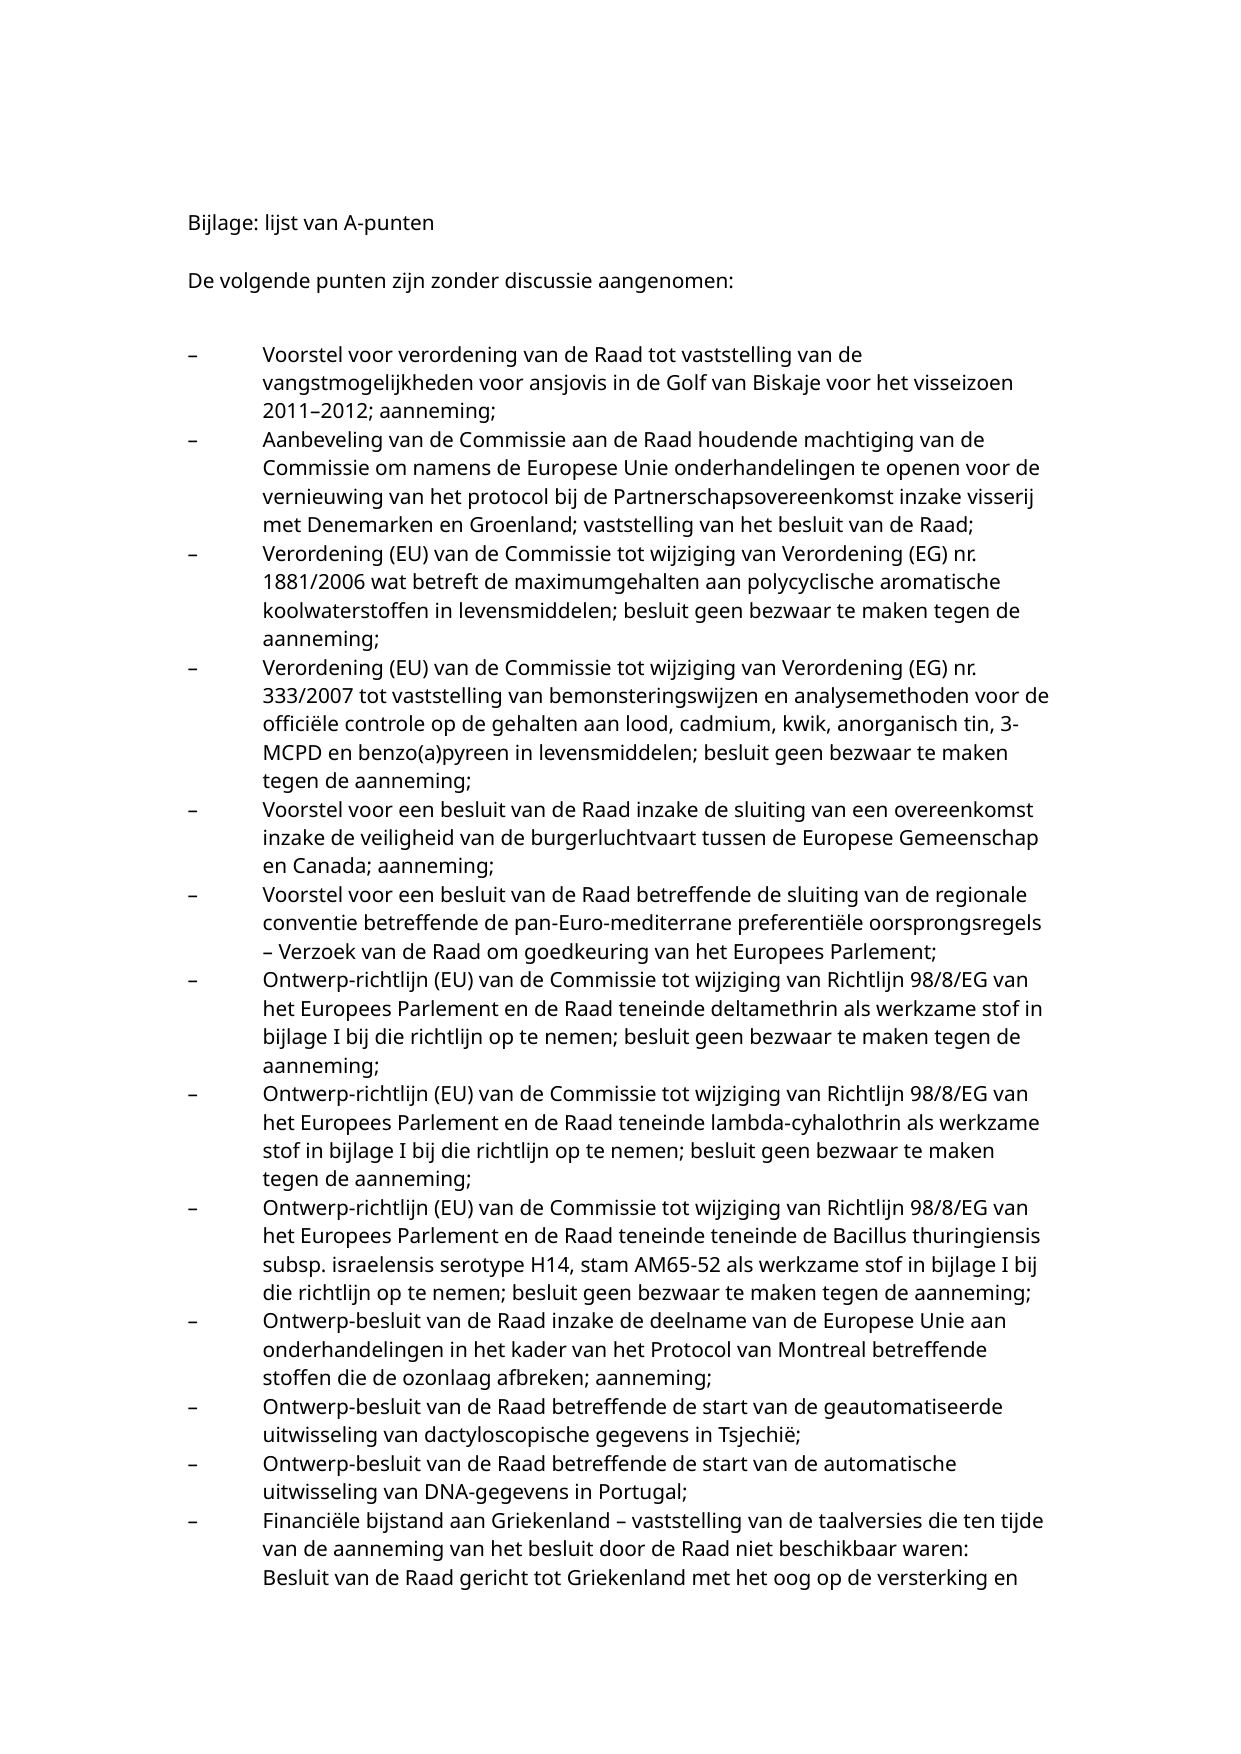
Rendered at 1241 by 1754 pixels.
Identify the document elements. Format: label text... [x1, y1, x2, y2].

list Verordening (EU) van de Commissie tot wijziging van Verordening (EG) nr. 1881/2006 wat betreft de maximumgehalten aan polycyclische aromatische koolwaterstoffen in levensmiddelen; besluit geen bezwaar te maken tegen de aanneming; [187, 539, 1053, 653]
list Verordening (EU) van de Commissie tot wijziging van Verordening (EG) nr. 333/2007 tot vaststelling van bemonsteringswijzen en analysemethoden voor de officiële controle op de gehalten aan lood, cadmium, kwik, anorganisch tin, 3-MCPD en benzo(a)pyreen in levensmiddelen; besluit geen bezwaar te maken tegen de aanneming; [187, 653, 1053, 795]
list Voorstel voor een besluit van de Raad inzake de sluiting van een overeenkomst inzake de veiligheid van de burgerluchtvaart tussen de Europese Gemeenschap en Canada; aanneming; [187, 795, 1053, 880]
list Voorstel voor verordening van de Raad tot vaststelling van de vangstmogelijkheden voor ansjovis in de Golf van Biskaje voor het visseizoen 2011–2012; aanneming; [187, 340, 1053, 425]
list Financiële bijstand aan Griekenland – vaststelling van de taalversies die ten tijde van de aanneming van het besluit door de Raad niet beschikbaar waren: [187, 1506, 1053, 1563]
list Besluit van de Raad gericht tot Griekenland met het oog op de versterking en [187, 1563, 1053, 1591]
list Ontwerp-besluit van de Raad betreffende de start van de automatische uitwisseling van DNA-gegevens in Portugal; [187, 1449, 1053, 1506]
list Ontwerp-richtlijn (EU) van de Commissie tot wijziging van Richtlijn 98/8/EG van het Europees Parlement en de Raad teneinde deltamethrin als werkzame stof in bijlage I bij die richtlijn op te nemen; besluit geen bezwaar te maken tegen de aanneming; [187, 965, 1053, 1079]
list Ontwerp-besluit van de Raad betreffende de start van de geautomatiseerde uitwisseling van dactyloscopische gegevens in Tsjechië; [187, 1392, 1053, 1449]
list Aanbeveling van de Commissie aan de Raad houdende machtiging van de Commissie om namens de Europese Unie onderhandelingen te openen voor de vernieuwing van het protocol bij de Partnerschapsovereenkomst inzake visserij met Denemarken en Groenland; vaststelling van het besluit van de Raad; [187, 425, 1053, 539]
list Ontwerp-besluit van de Raad inzake de deelname van de Europese Unie aan onderhandelingen in het kader van het Protocol van Montreal betreffende stoffen die de ozonlaag afbreken; aanneming; [187, 1307, 1053, 1392]
list Voorstel voor een besluit van de Raad betreffende de sluiting van de regionale conventie betreffende de pan-Euro-mediterrane preferentiële oorsprongsregels – Verzoek van de Raad om goedkeuring van het Europees Parlement; [187, 880, 1053, 965]
list Ontwerp-richtlijn (EU) van de Commissie tot wijziging van Richtlijn 98/8/EG van het Europees Parlement en de Raad teneinde teneinde de Bacillus thuringiensis subsp. israelensis serotype H14, stam AM65-52 als werkzame stof in bijlage I bij die richtlijn op te nemen; besluit geen bezwaar te maken tegen de aanneming; [187, 1193, 1053, 1307]
list Ontwerp-richtlijn (EU) van de Commissie tot wijziging van Richtlijn 98/8/EG van het Europees Parlement en de Raad teneinde lambda-cyhalothrin als werkzame stof in bijlage I bij die richtlijn op te nemen; besluit geen bezwaar te maken tegen de aanneming; [187, 1079, 1053, 1193]
subtitle Bijlage: lijst van A-punten [187, 208, 1053, 236]
text De volgende punten zijn zonder discussie aangenomen: [187, 266, 1053, 295]
